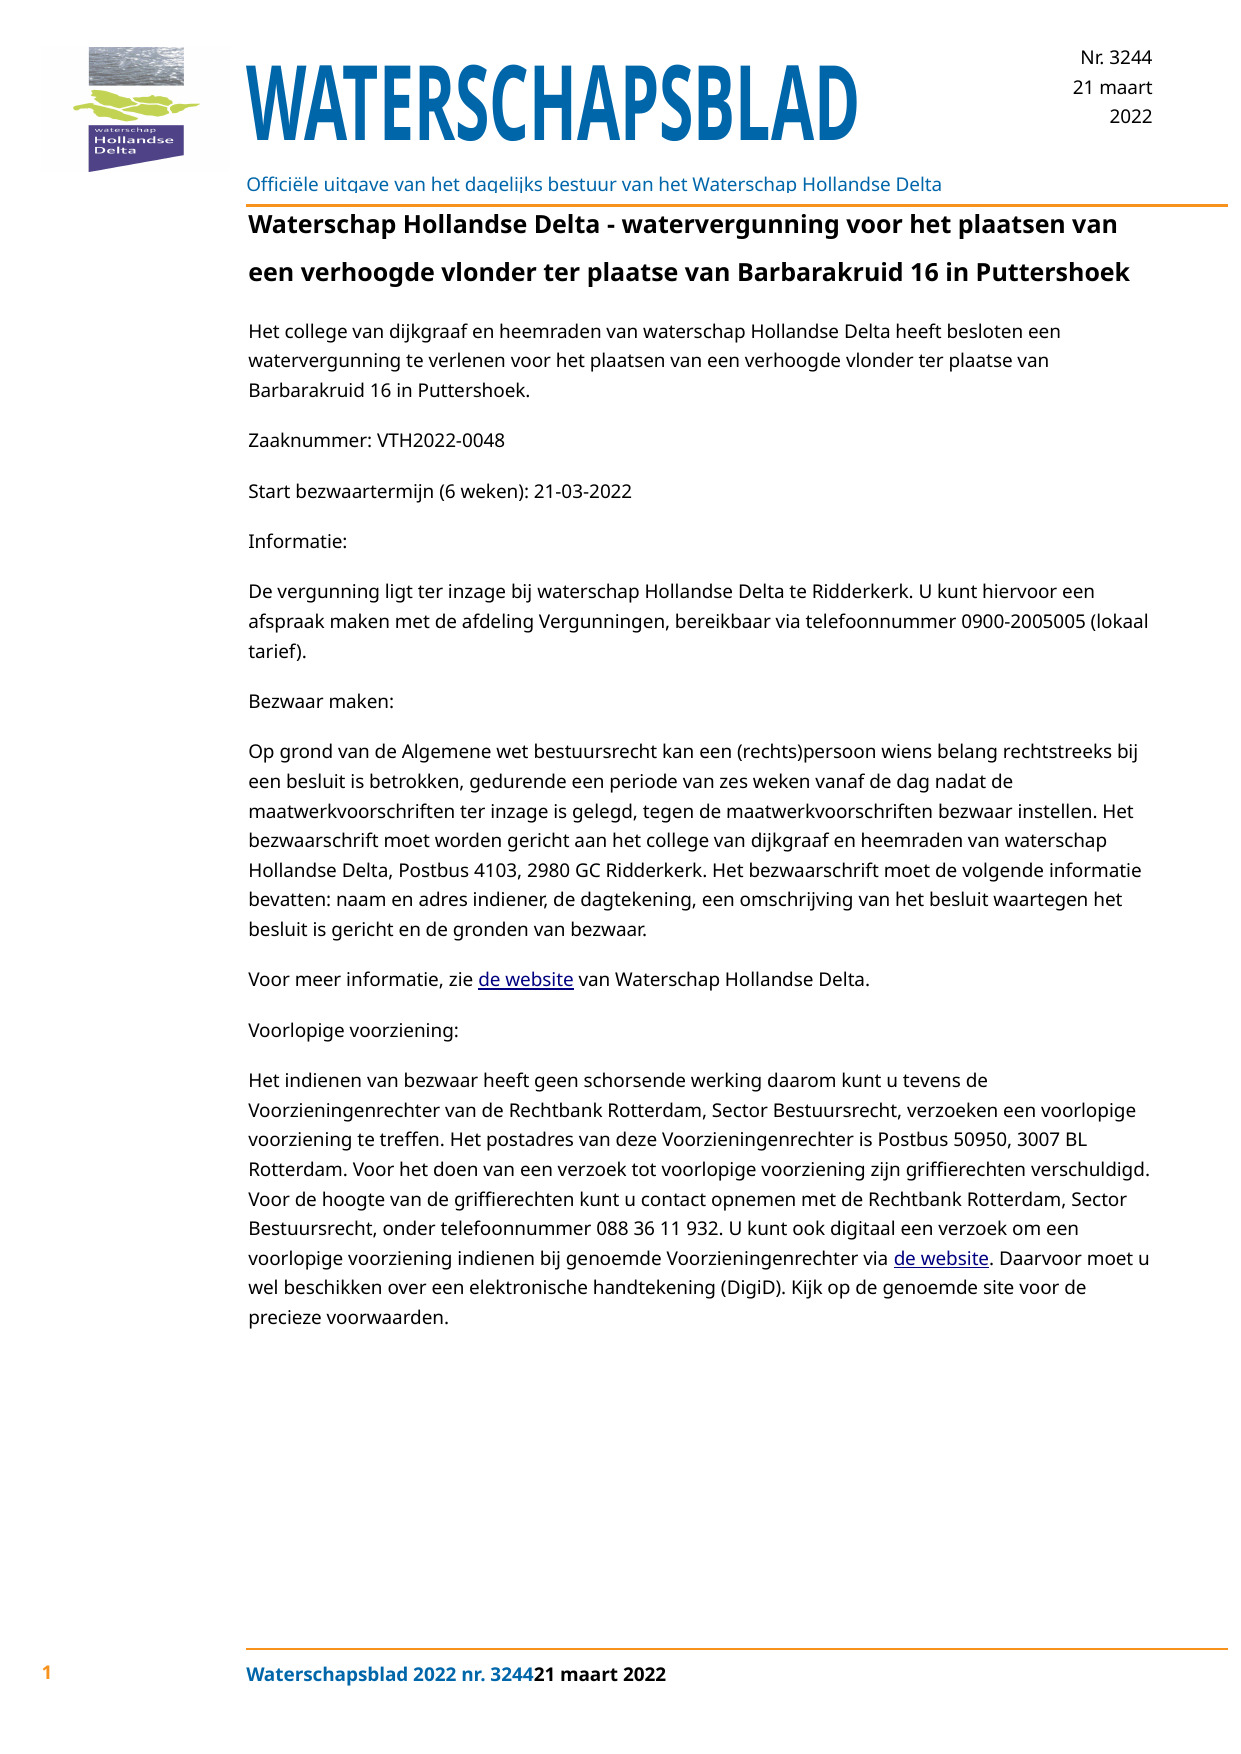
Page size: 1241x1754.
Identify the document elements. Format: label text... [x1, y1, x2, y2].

text Het indienen van bezwaar heeft geen schorsende werking daarom kunt u tevens de Voorzieningenrechter van de Rechtbank Rotterdam, Sector Bestuursrecht, verzoeken een voorlopige voorziening te treffen. Het postadres van deze Voorzieningenrechter is Postbus 50950, 3007 BL Rotterdam. Voor het doen van een verzoek tot voorlopige voorziening zijn griffierechten verschuldigd. Voor de hoogte van de griffierechten kunt u contact opnemen met de Rechtbank Rotterdam, Sector Bestuursrecht, onder telefoonnummer 088 36 11 932. U kunt ook digitaal een verzoek om een voorlopige voorziening indienen bij genoemde Voorzieningenrechter via de website. Daarvoor moet u wel beschikken over een elektronische handtekening (DigiD). Kijk op de genoemde site voor de precieze voorwaarden. [248, 1067, 1152, 1330]
text Informatie: [248, 528, 1152, 554]
text Het college van dijkgraaf en heemraden van waterschap Hollandse Delta heeft besloten een watervergunning te verlenen voor het plaatsen van een verhoogde vlonder ter plaatse van Barbarakruid 16 in Puttershoek. [248, 318, 1152, 403]
text De vergunning ligt ter inzage bij waterschap Hollandse Delta te Ridderkerk. U kunt hiervoor een afspraak maken met de afdeling Vergunningen, bereikbaar via telefoonnummer 0900-2005005 (lokaal tarief). [248, 579, 1152, 664]
text Waterschap Hollandse Delta - watervergunning voor het plaatsen van een verhoogde vlonder ter plaatse van Barbarakruid 16 in Puttershoek [248, 207, 1152, 288]
text Zaaknummer: VTH2022-0048 [248, 427, 1152, 453]
picture [41, 47, 231, 172]
text Op grond van de Algemene wet bestuursrecht kan een (rechts)persoon wiens belang rechtstreeks bij een besluit is betrokken, gedurende een periode van zes weken vanaf de dag nadat de maatwerkvoorschriften ter inzage is gelegd, tegen de maatwerkvoorschriften bezwaar instellen. Het bezwaarschrift moet worden gericht aan het college van dijkgraaf en heemraden van waterschap Hollandse Delta, Postbus 4103, 2980 GC Ridderkerk. Het bezwaarschrift moet de volgende informatie bevatten: naam en adres indiener, de dagtekening, een omschrijving van het besluit waartegen het besluit is gericht en de gronden van bezwaar. [248, 739, 1152, 942]
text Bezwaar maken: [248, 688, 1152, 714]
text Start bezwaartermijn (6 weken): 21-03-2022 [248, 478, 1152, 504]
text Voorlopige voorziening: [248, 1017, 1152, 1043]
text Voor meer informatie, zie de website van Waterschap Hollandse Delta. [248, 967, 1152, 992]
